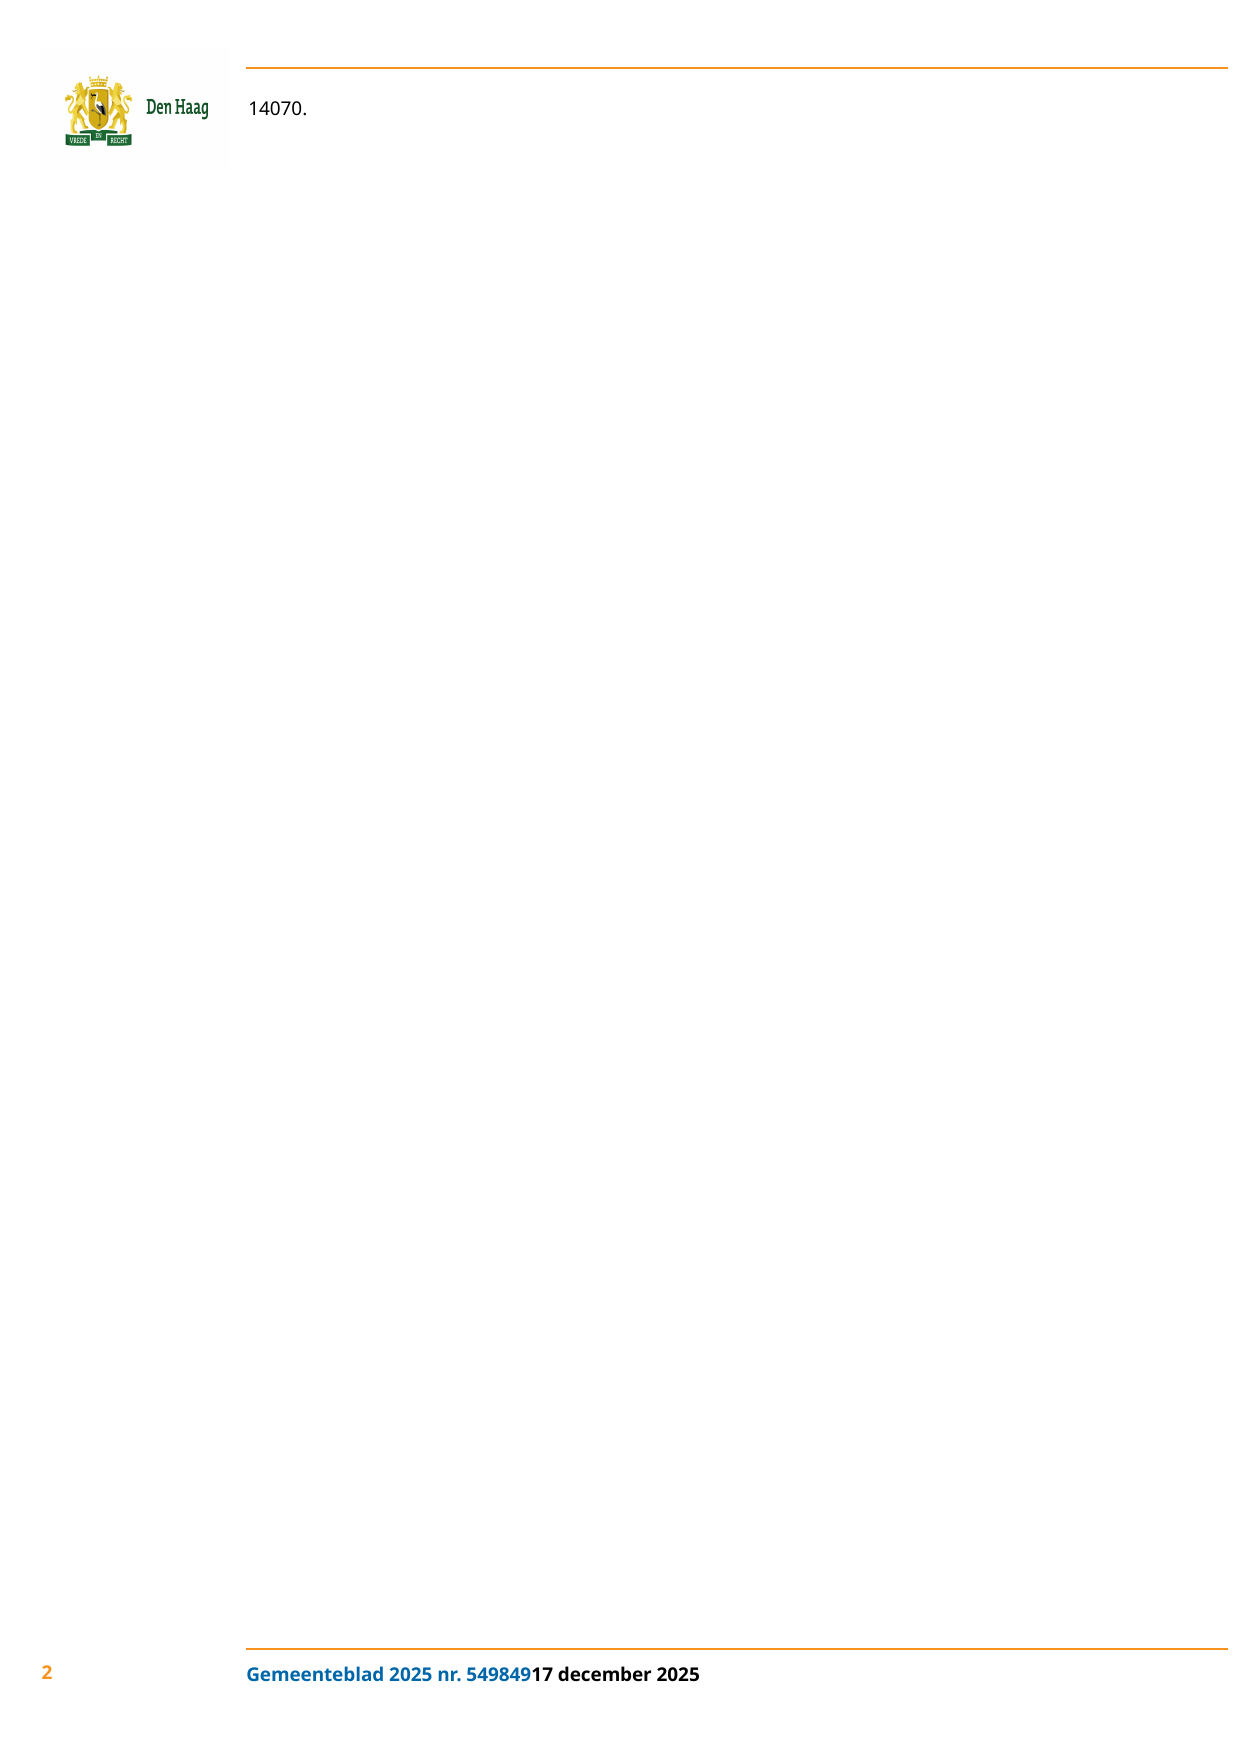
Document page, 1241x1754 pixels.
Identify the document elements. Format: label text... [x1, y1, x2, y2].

text 14070. [248, 95, 1152, 121]
picture [41, 47, 231, 172]
